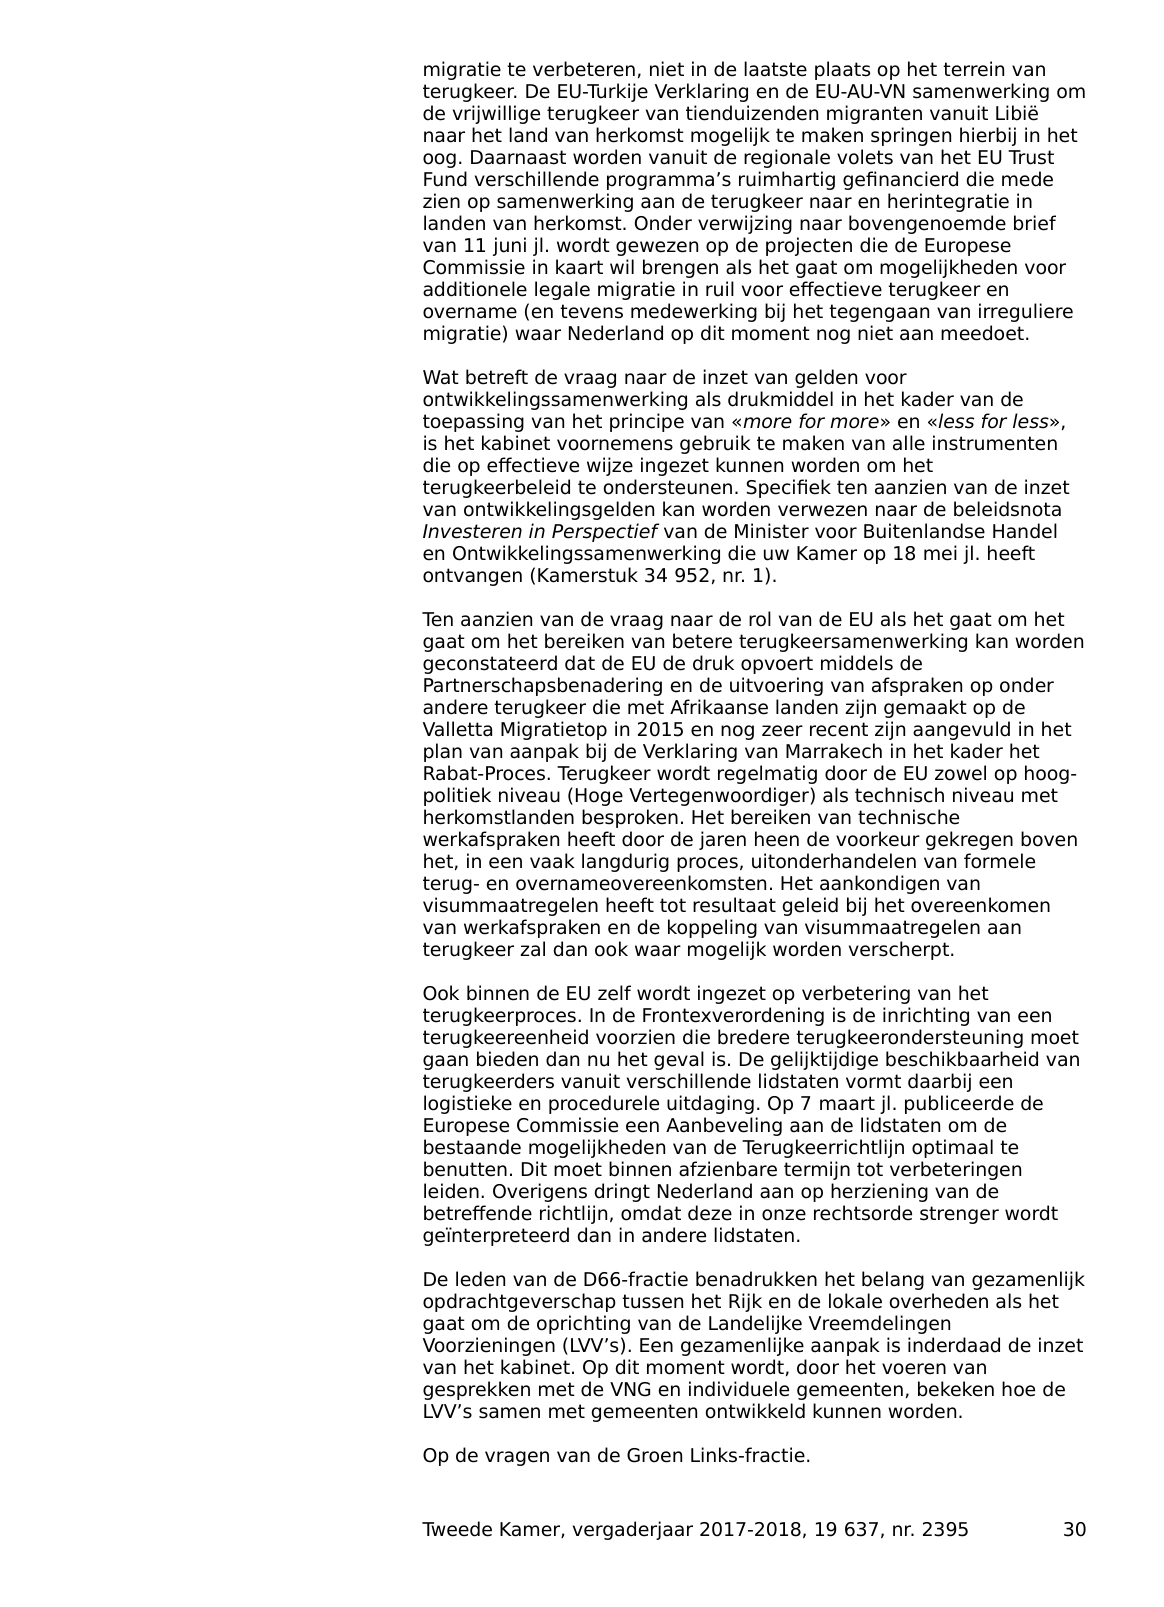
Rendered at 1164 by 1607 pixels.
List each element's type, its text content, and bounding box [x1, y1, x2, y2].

text Op de vragen van de Groen Links-fractie. [422, 1445, 1087, 1467]
text De leden van de D66-fractie benadrukken het belang van gezamenlijk opdrachtgeverschap tussen het Rijk en de lokale overheden als het gaat om de oprichting van de Landelijke Vreemdelingen Voorzieningen (LVV’s). Een gezamenlijke aanpak is inderdaad de inzet van het kabinet. Op dit moment wordt, door het voeren van gesprekken met de VNG en individuele gemeenten, bekeken hoe de LVV’s samen met gemeenten ontwikkeld kunnen worden. [422, 1269, 1087, 1423]
text migratie te verbeteren, niet in de laatste plaats op het terrein van terugkeer. De EU-Turkije Verklaring en de EU-AU-VN samenwerking om de vrijwillige terugkeer van tienduizenden migranten vanuit Libië naar het land van herkomst mogelijk te maken springen hierbij in het oog. Daarnaast worden vanuit de regionale volets van het EU Trust Fund verschillende programma’s ruimhartig gefinancierd die mede zien op samenwerking aan de terugkeer naar en herintegratie in landen van herkomst. Onder verwijzing naar bovengenoemde brief van 11 juni jl. wordt gewezen op de projecten die de Europese Commissie in kaart wil brengen als het gaat om mogelijkheden voor additionele legale migratie in ruil voor effectieve terugkeer en overname (en tevens medewerking bij het tegengaan van irreguliere migratie) waar Nederland op dit moment nog niet aan meedoet. [422, 59, 1087, 345]
text Wat betreft de vraag naar de inzet van gelden voor ontwikkelingssamenwerking als drukmiddel in het kader van de toepassing van het principe van «more for more» en «less for less», is het kabinet voornemens gebruik te maken van alle instrumenten die op effectieve wijze ingezet kunnen worden om het terugkeerbeleid te ondersteunen. Specifiek ten aanzien van de inzet van ontwikkelingsgelden kan worden verwezen naar de beleidsnota Investeren in Perspectief van de Minister voor Buitenlandse Handel en Ontwikkelingssamenwerking die uw Kamer op 18 mei jl. heeft ontvangen (Kamerstuk 34 952, nr. 1). [422, 367, 1087, 587]
text Ten aanzien van de vraag naar de rol van de EU als het gaat om het gaat om het bereiken van betere terugkeersamenwerking kan worden geconstateerd dat de EU de druk opvoert middels de Partnerschapsbenadering en de uitvoering van afspraken op onder andere terugkeer die met Afrikaanse landen zijn gemaakt op de Valletta Migratietop in 2015 en nog zeer recent zijn aangevuld in het plan van aanpak bij de Verklaring van Marrakech in het kader het Rabat-Proces. Terugkeer wordt regelmatig door de EU zowel op hoog-politiek niveau (Hoge Vertegenwoordiger) als technisch niveau met herkomstlanden besproken. Het bereiken van technische werkafspraken heeft door de jaren heen de voorkeur gekregen boven het, in een vaak langdurig proces, uitonderhandelen van formele terug- en overnameovereenkomsten. Het aankondigen van visummaatregelen heeft tot resultaat geleid bij het overeenkomen van werkafspraken en de koppeling van visummaatregelen aan terugkeer zal dan ook waar mogelijk worden verscherpt. [422, 609, 1087, 961]
text Ook binnen de EU zelf wordt ingezet op verbetering van het terugkeerproces. In de Frontexverordening is de inrichting van een terugkeereenheid voorzien die bredere terugkeerondersteuning moet gaan bieden dan nu het geval is. De gelijktijdige beschikbaarheid van terugkeerders vanuit verschillende lidstaten vormt daarbij een logistieke en procedurele uitdaging. Op 7 maart jl. publiceerde de Europese Commissie een Aanbeveling aan de lidstaten om de bestaande mogelijkheden van de Terugkeerrichtlijn optimaal te benutten. Dit moet binnen afzienbare termijn tot verbeteringen leiden. Overigens dringt Nederland aan op herziening van de betreffende richtlijn, omdat deze in onze rechtsorde strenger wordt geïnterpreteerd dan in andere lidstaten. [422, 983, 1087, 1247]
